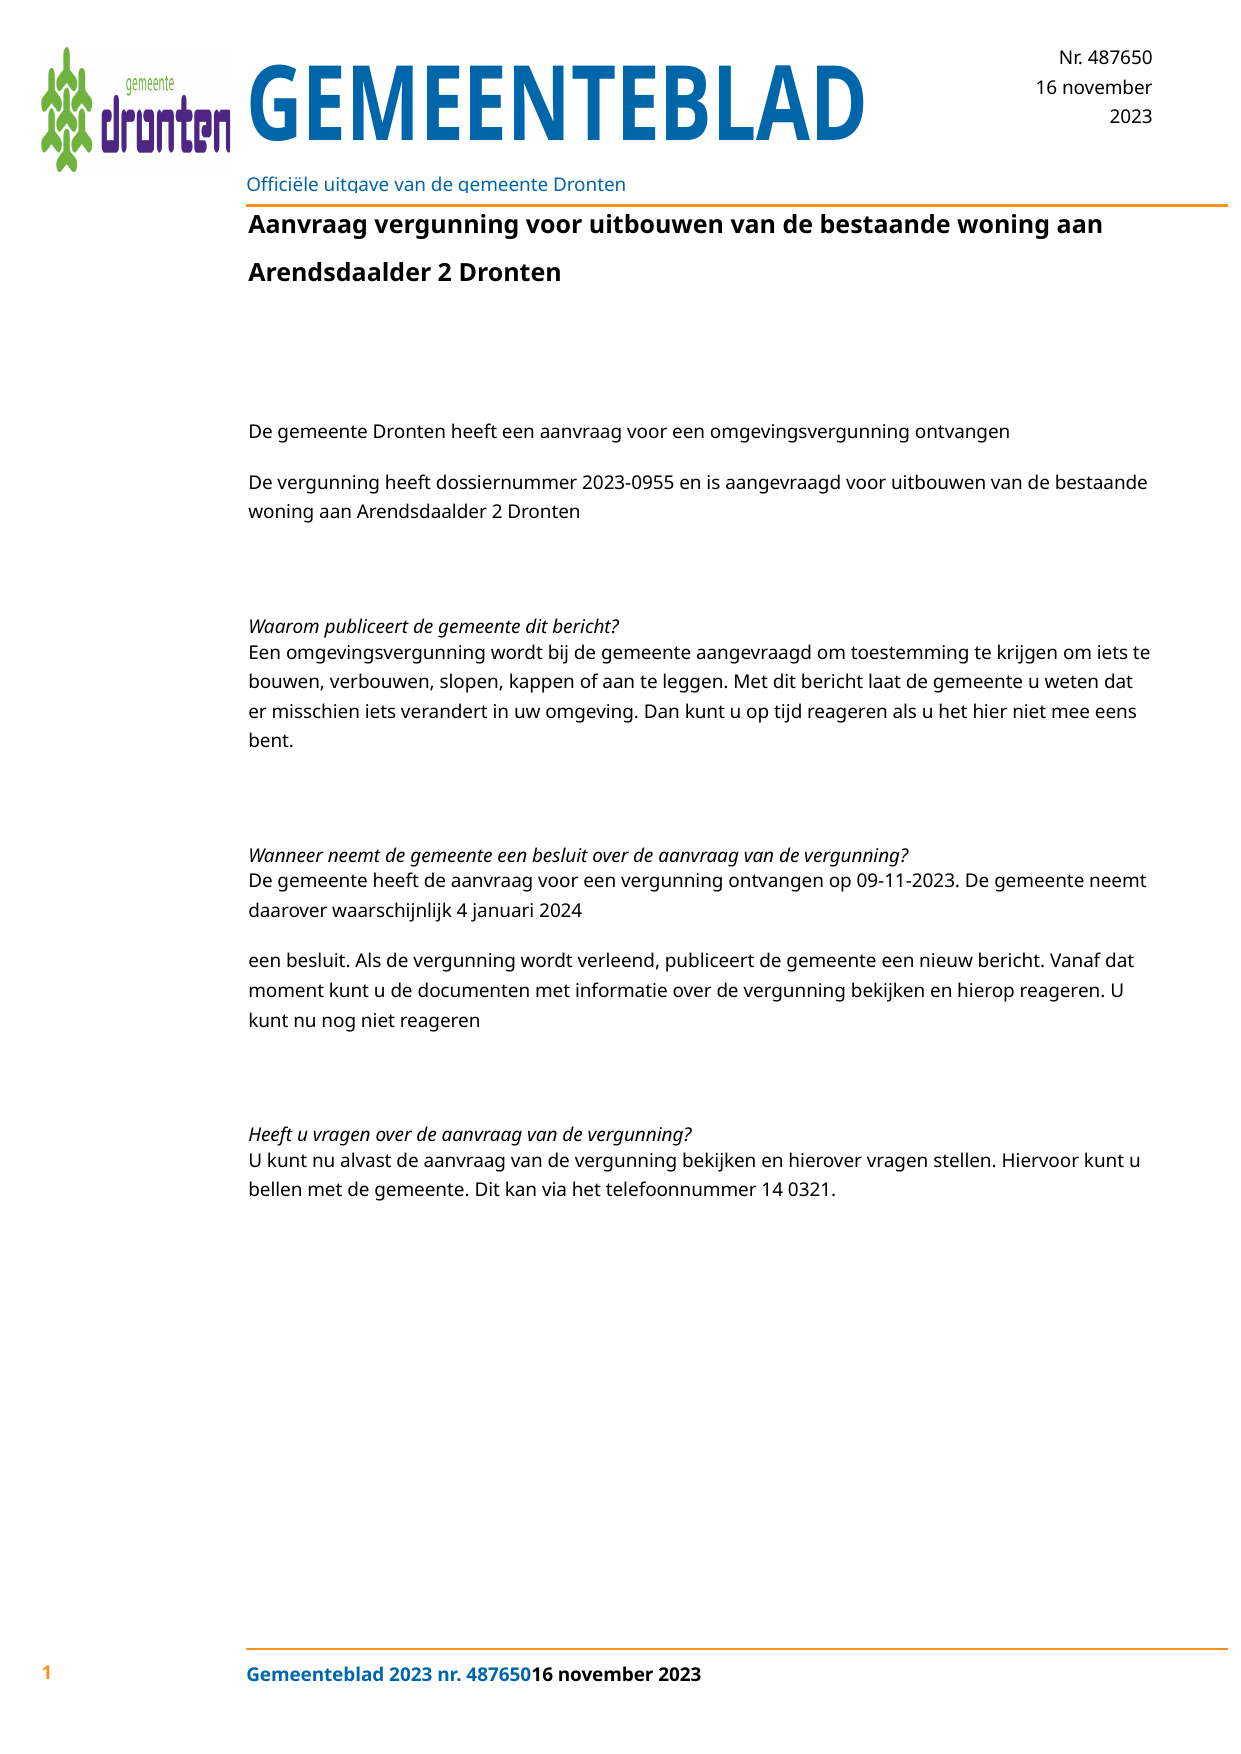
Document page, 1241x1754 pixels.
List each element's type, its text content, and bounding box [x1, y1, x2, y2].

text Waarom publiceert de gemeente dit bericht? [248, 613, 1152, 639]
text De gemeente heeft de aanvraag voor een vergunning ontvangen op 09-11-2023. De gemeente neemt daarover waarschijnlijk 4 januari 2024 [248, 868, 1152, 923]
text Aanvraag vergunning voor uitbouwen van de bestaande woning aan Arendsdaalder 2 Dronten [248, 207, 1152, 288]
text Wanneer neemt de gemeente een besluit over de aanvraag van de vergunning? [248, 842, 1152, 868]
text Een omgevingsvergunning wordt bij de gemeente aangevraagd om toestemming te krijgen om iets te bouwen, verbouwen, slopen, kappen of aan te leggen. Met dit bericht laat de gemeente u weten dat er misschien iets verandert in uw omgeving. Dan kunt u op tijd reageren als u het hier niet mee eens bent. [248, 639, 1152, 753]
text De vergunning heeft dossiernummer 2023-0955 en is aangevraagd voor uitbouwen van de bestaande woning aan Arendsdaalder 2 Dronten [248, 469, 1152, 524]
text De gemeente Dronten heeft een aanvraag voor een omgevingsvergunning ontvangen [248, 419, 1152, 444]
picture [41, 47, 231, 172]
text Heeft u vragen over de aanvraag van de vergunning? [248, 1121, 1152, 1147]
text een besluit. Als de vergunning wordt verleend, publiceert de gemeente een nieuw bericht. Vanaf dat moment kunt u de documenten met informatie over de vergunning bekijken en hierop reageren. U kunt nu nog niet reageren [248, 948, 1152, 1033]
text U kunt nu alvast de aanvraag van de vergunning bekijken en hierover vragen stellen. Hiervoor kunt u bellen met de gemeente. Dit kan via het telefoonnummer 14 0321. [248, 1147, 1152, 1202]
